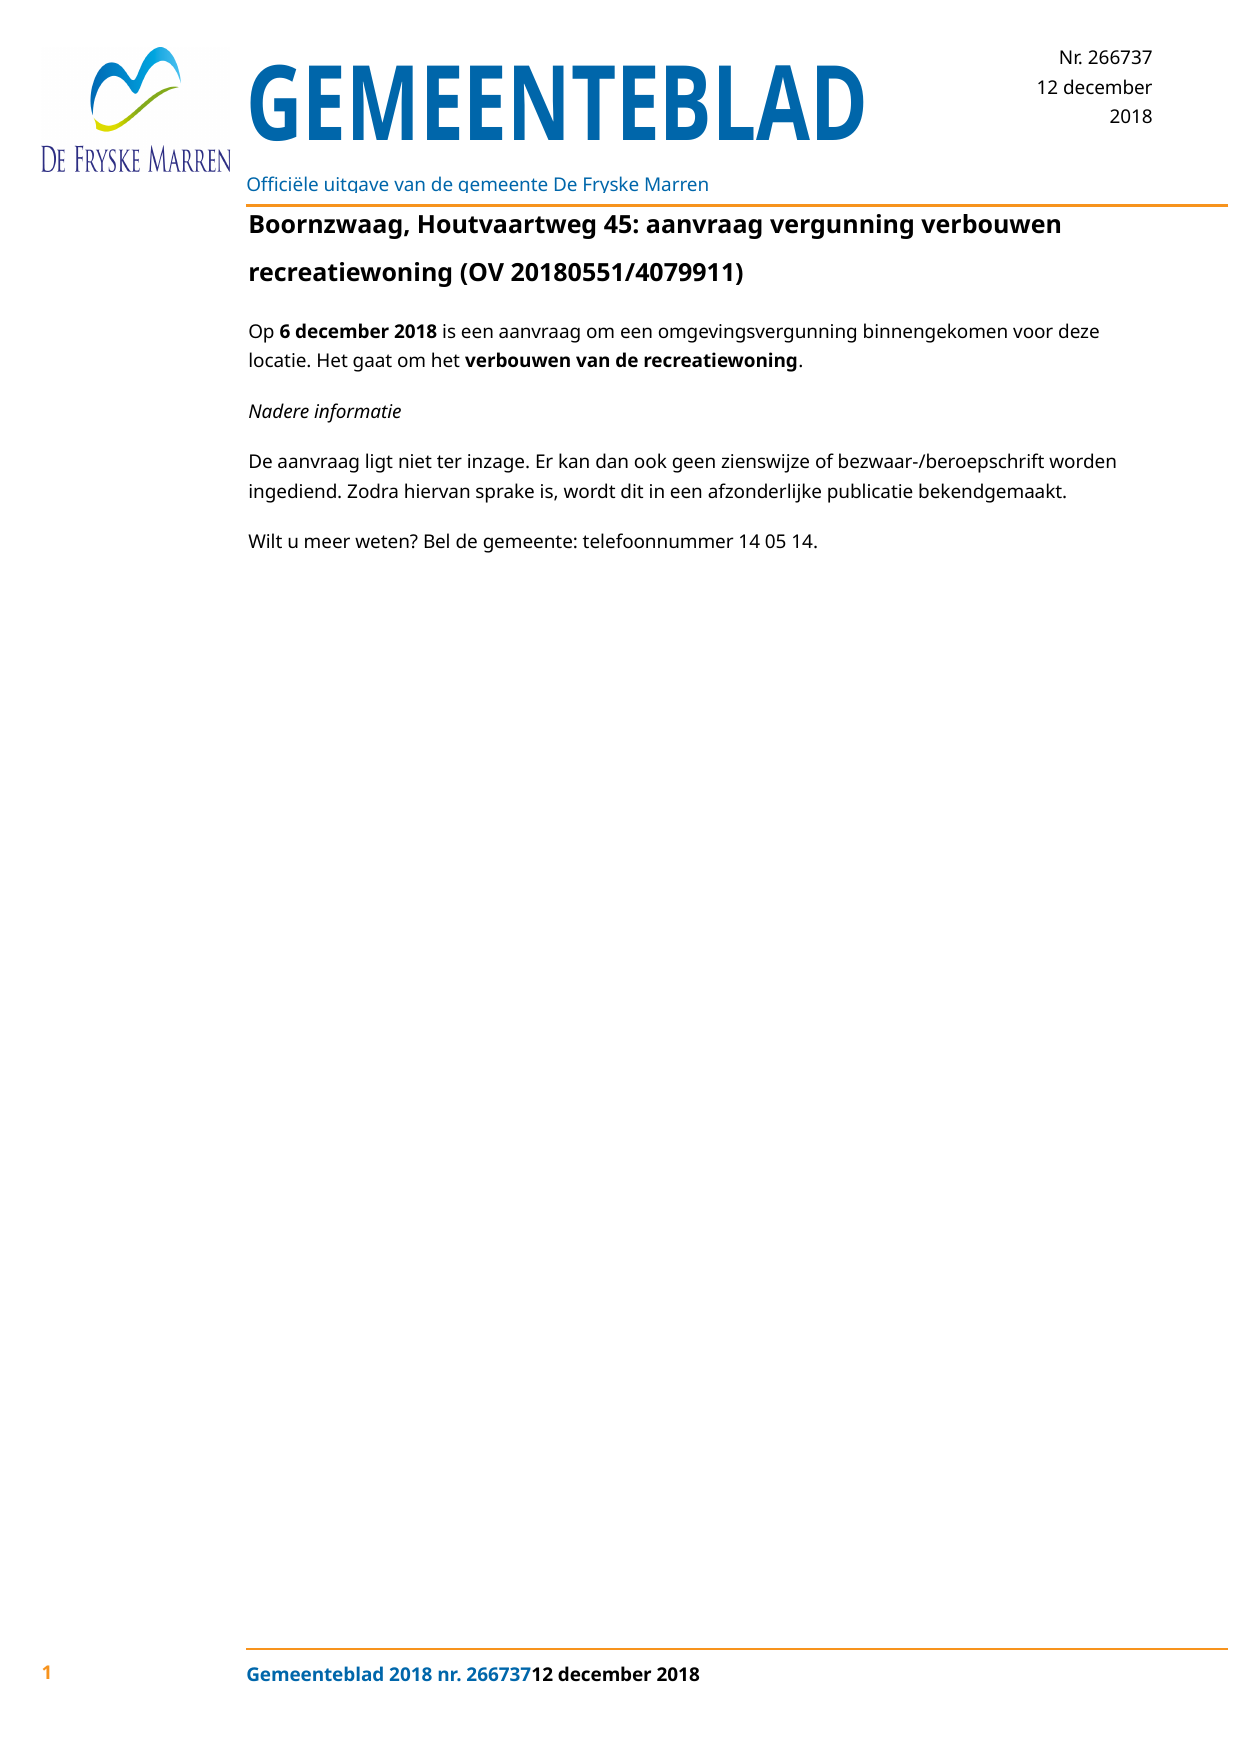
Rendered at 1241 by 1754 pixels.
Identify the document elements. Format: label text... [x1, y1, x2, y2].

text De aanvraag ligt niet ter inzage. Er kan dan ook geen zienswijze of bezwaar-/beroepschrift worden ingediend. Zodra hiervan sprake is, wordt dit in een afzonderlijke publicatie bekendgemaakt. [248, 448, 1152, 504]
text Wilt u meer weten? Bel de gemeente: telefoonnummer 14 05 14. [248, 528, 1152, 554]
text Op 6 december 2018 is een aanvraag om een omgevingsvergunning binnengekomen voor deze locatie. Het gaat om het verbouwen van de recreatiewoning. [248, 318, 1152, 373]
text Boornzwaag, Houtvaartweg 45: aanvraag vergunning verbouwen recreatiewoning (OV 20180551/4079911) [248, 207, 1152, 288]
picture [41, 47, 231, 172]
text Nadere informatie [248, 398, 1152, 424]
